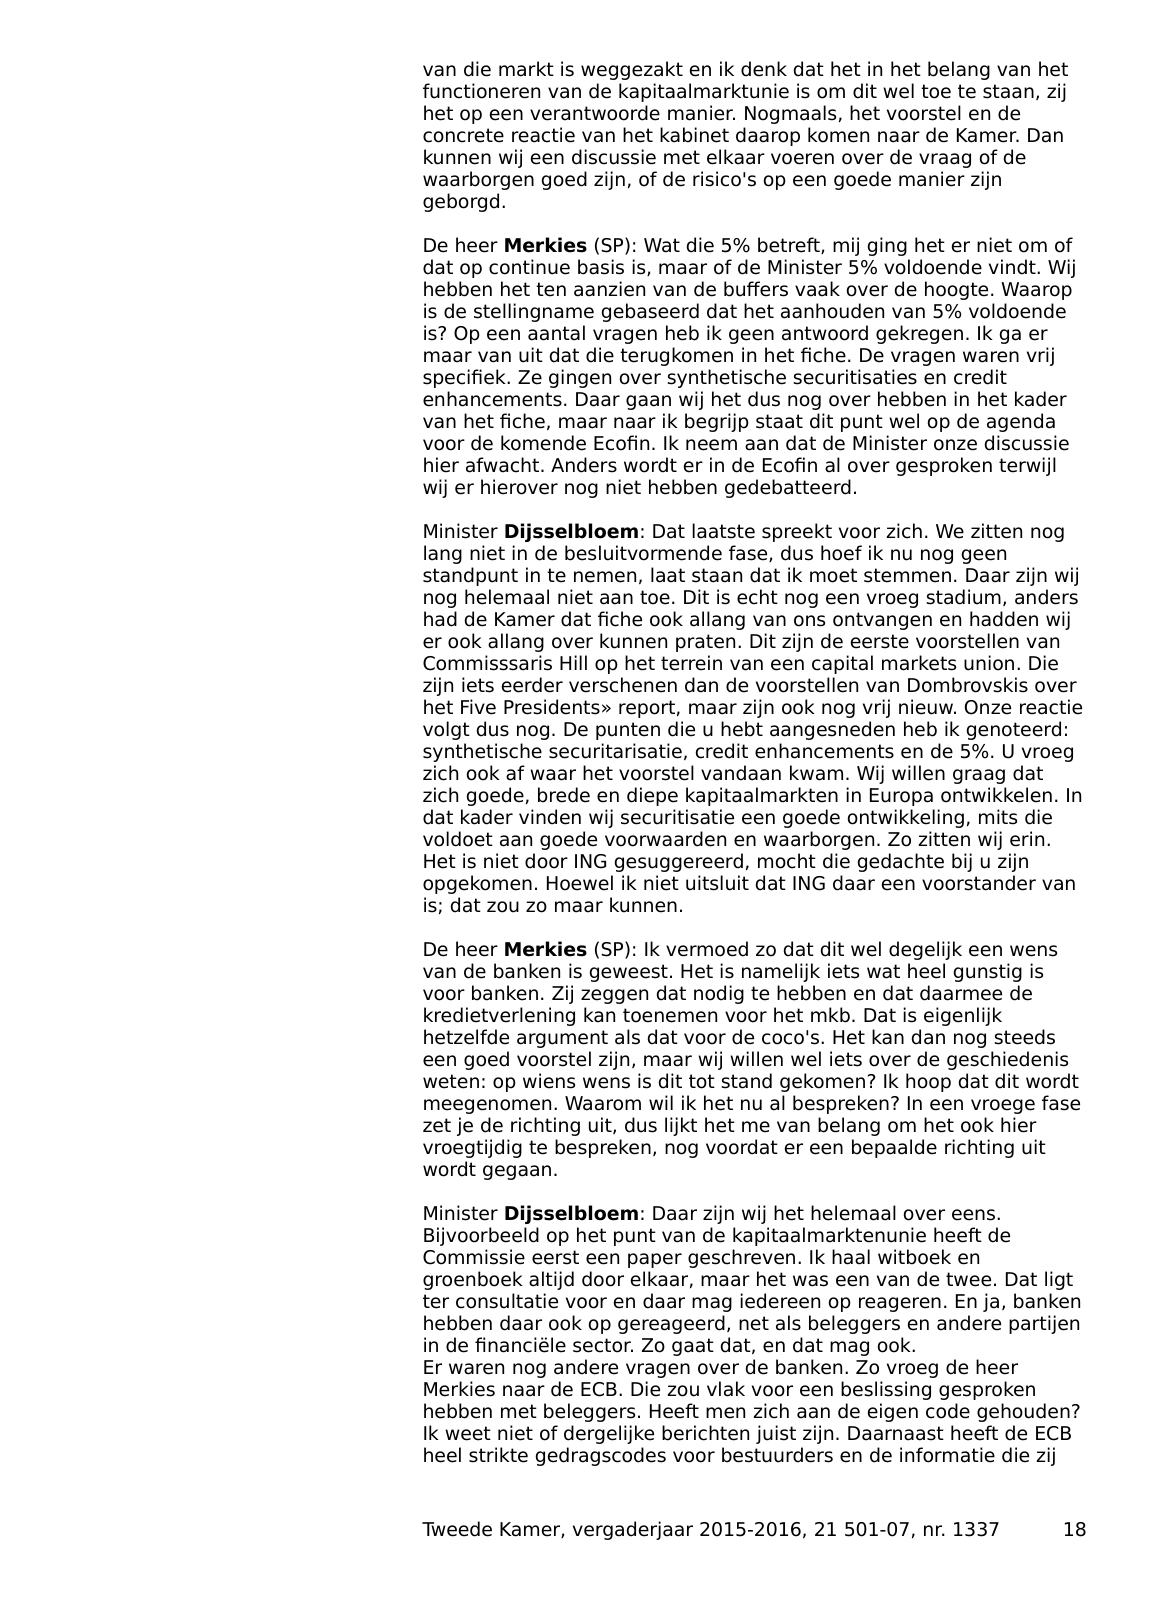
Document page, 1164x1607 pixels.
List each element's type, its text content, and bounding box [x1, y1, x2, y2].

text De heer Merkies (SP): Wat die 5% betreft, mij ging het er niet om of dat op continue basis is, maar of de Minister 5% voldoende vindt. Wij hebben het ten aanzien van de buffers vaak over de hoogte. Waarop is de stellingname gebaseerd dat het aanhouden van 5% voldoende is? Op een aantal vragen heb ik geen antwoord gekregen. Ik ga er maar van uit dat die terugkomen in het fiche. De vragen waren vrij specifiek. Ze gingen over synthetische securitisaties en credit enhancements. Daar gaan wij het dus nog over hebben in het kader van het fiche, maar naar ik begrijp staat dit punt wel op de agenda voor de komende Ecofin. Ik neem aan dat de Minister onze discussie hier afwacht. Anders wordt er in de Ecofin al over gesproken terwijl wij er hierover nog niet hebben gedebatteerd. [422, 235, 1087, 499]
text Minister Dijsselbloem: Dat laatste spreekt voor zich. We zitten nog lang niet in de besluitvormende fase, dus hoef ik nu nog geen standpunt in te nemen, laat staan dat ik moet stemmen. Daar zijn wij nog helemaal niet aan toe. Dit is echt nog een vroeg stadium, anders had de Kamer dat fiche ook allang van ons ontvangen en hadden wij er ook allang over kunnen praten. Dit zijn de eerste voorstellen van Commisssaris Hill op het terrein van een capital markets union. Die zijn iets eerder verschenen dan de voorstellen van Dombrovskis over het Five Presidents» report, maar zijn ook nog vrij nieuw. Onze reactie volgt dus nog. De punten die u hebt aangesneden heb ik genoteerd: synthetische securitarisatie, credit enhancements en de 5%. U vroeg zich ook af waar het voorstel vandaan kwam. Wij willen graag dat zich goede, brede en diepe kapitaalmarkten in Europa ontwikkelen. In dat kader vinden wij securitisatie een goede ontwikkeling, mits die voldoet aan goede voorwaarden en waarborgen. Zo zitten wij erin. Het is niet door ING gesuggereerd, mocht die gedachte bij u zijn opgekomen. Hoewel ik niet uitsluit dat ING daar een voorstander van is; dat zou zo maar kunnen. [422, 521, 1087, 917]
text Er waren nog andere vragen over de banken. Zo vroeg de heer Merkies naar de ECB. Die zou vlak voor een beslissing gesproken hebben met beleggers. Heeft men zich aan de eigen code gehouden? Ik weet niet of dergelijke berichten juist zijn. Daarnaast heeft de ECB heel strikte gedragscodes voor bestuurders en de informatie die zij [422, 1357, 1087, 1467]
text Minister Dijsselbloem: Daar zijn wij het helemaal over eens. Bijvoorbeeld op het punt van de kapitaalmarktenunie heeft de Commissie eerst een paper geschreven. Ik haal witboek en groenboek altijd door elkaar, maar het was een van de twee. Dat ligt ter consultatie voor en daar mag iedereen op reageren. En ja, banken hebben daar ook op gereageerd, net als beleggers en andere partijen in de financiële sector. Zo gaat dat, en dat mag ook. [422, 1203, 1087, 1357]
text De heer Merkies (SP): Ik vermoed zo dat dit wel degelijk een wens van de banken is geweest. Het is namelijk iets wat heel gunstig is voor banken. Zij zeggen dat nodig te hebben en dat daarmee de kredietverlening kan toenemen voor het mkb. Dat is eigenlijk hetzelfde argument als dat voor de coco's. Het kan dan nog steeds een goed voorstel zijn, maar wij willen wel iets over de geschiedenis weten: op wiens wens is dit tot stand gekomen? Ik hoop dat dit wordt meegenomen. Waarom wil ik het nu al bespreken? In een vroege fase zet je de richting uit, dus lijkt het me van belang om het ook hier vroegtijdig te bespreken, nog voordat er een bepaalde richting uit wordt gegaan. [422, 939, 1087, 1181]
text van die markt is weggezakt en ik denk dat het in het belang van het functioneren van de kapitaalmarktunie is om dit wel toe te staan, zij het op een verantwoorde manier. Nogmaals, het voorstel en de concrete reactie van het kabinet daarop komen naar de Kamer. Dan kunnen wij een discussie met elkaar voeren over de vraag of de waarborgen goed zijn, of de risico's op een goede manier zijn geborgd. [422, 59, 1087, 213]
